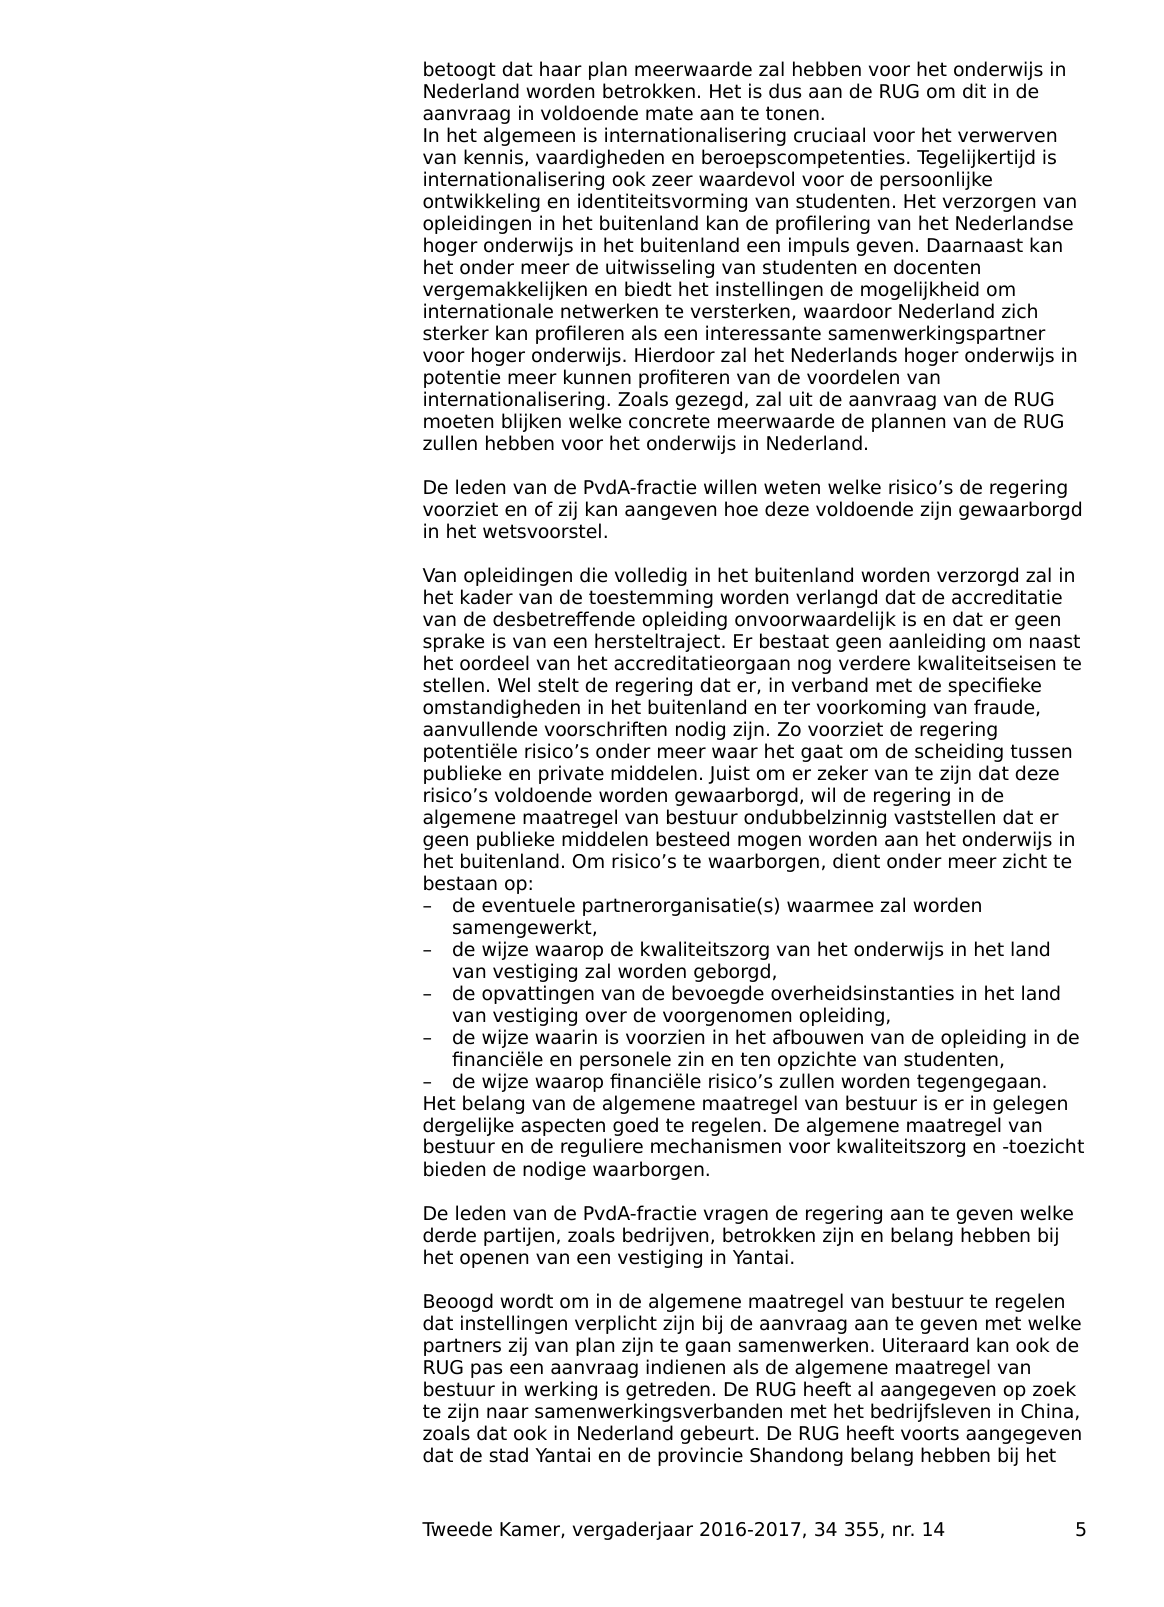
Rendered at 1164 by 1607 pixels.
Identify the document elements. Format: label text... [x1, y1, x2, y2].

text Het belang van de algemene maatregel van bestuur is er in gelegen dergelijke aspecten goed te regelen. De algemene maatregel van bestuur en de reguliere mechanismen voor kwaliteitszorg en -toezicht bieden de nodige waarborgen. [422, 1092, 1087, 1180]
text Van opleidingen die volledig in het buitenland worden verzorgd zal in het kader van de toestemming worden verlangd dat de accreditatie van de desbetreffende opleiding onvoorwaardelijk is en dat er geen sprake is van een hersteltraject. Er bestaat geen aanleiding om naast het oordeel van het accreditatieorgaan nog verdere kwaliteitseisen te stellen. Wel stelt de regering dat er, in verband met de specifieke omstandigheden in het buitenland en ter voorkoming van fraude, aanvullende voorschriften nodig zijn. Zo voorziet de regering potentiële risico’s onder meer waar het gaat om de scheiding tussen publieke en private middelen. Juist om er zeker van te zijn dat deze risico’s voldoende worden gewaarborgd, wil de regering in de algemene maatregel van bestuur ondubbelzinnig vaststellen dat er geen publieke middelen besteed mogen worden aan het onderwijs in het buitenland. Om risico’s te waarborgen, dient onder meer zicht te bestaan op: [422, 565, 1087, 895]
text De leden van de PvdA-fractie vragen de regering aan te geven welke derde partijen, zoals bedrijven, betrokken zijn en belang hebben bij het openen van een vestiging in Yantai. [422, 1203, 1087, 1268]
text De leden van de PvdA-fractie willen weten welke risico’s de regering voorziet en of zij kan aangeven hoe deze voldoende zijn gewaarborgd in het wetsvoorstel. [422, 477, 1087, 543]
text – de wijze waarop de kwaliteitszorg van het onderwijs in het land van vestiging zal worden geborgd, [422, 939, 1087, 983]
text – de eventuele partnerorganisatie(s) waarmee zal worden samengewerkt, [422, 895, 1087, 939]
text In het algemeen is internationalisering cruciaal voor het verwerven van kennis, vaardigheden en beroepscompetenties. Tegelijkertijd is internationalisering ook zeer waardevol voor de persoonlijke ontwikkeling en identiteitsvorming van studenten. Het verzorgen van opleidingen in het buitenland kan de profilering van het Nederlandse hoger onderwijs in het buitenland een impuls geven. Daarnaast kan het onder meer de uitwisseling van studenten en docenten vergemakkelijken en biedt het instellingen de mogelijkheid om internationale netwerken te versterken, waardoor Nederland zich sterker kan profileren als een interessante samenwerkingspartner voor hoger onderwijs. Hierdoor zal het Nederlands hoger onderwijs in potentie meer kunnen profiteren van de voordelen van internationalisering. Zoals gezegd, zal uit de aanvraag van de RUG moeten blijken welke concrete meerwaarde de plannen van de RUG zullen hebben voor het onderwijs in Nederland. [422, 125, 1087, 455]
text betoogt dat haar plan meerwaarde zal hebben voor het onderwijs in Nederland worden betrokken. Het is dus aan de RUG om dit in de aanvraag in voldoende mate aan te tonen. [422, 59, 1087, 125]
text – de wijze waarin is voorzien in het afbouwen van de opleiding in de financiële en personele zin en ten opzichte van studenten, [422, 1027, 1087, 1071]
text – de opvattingen van de bevoegde overheidsinstanties in het land van vestiging over de voorgenomen opleiding, [422, 983, 1087, 1027]
text – de wijze waarop financiële risico’s zullen worden tegengegaan. [422, 1071, 1087, 1092]
text Beoogd wordt om in de algemene maatregel van bestuur te regelen dat instellingen verplicht zijn bij de aanvraag aan te geven met welke partners zij van plan zijn te gaan samenwerken. Uiteraard kan ook de RUG pas een aanvraag indienen als de algemene maatregel van bestuur in werking is getreden. De RUG heeft al aangegeven op zoek te zijn naar samenwerkingsverbanden met het bedrijfsleven in China, zoals dat ook in Nederland gebeurt. De RUG heeft voorts aangegeven dat de stad Yantai en de provincie Shandong belang hebben bij het [422, 1291, 1087, 1467]
